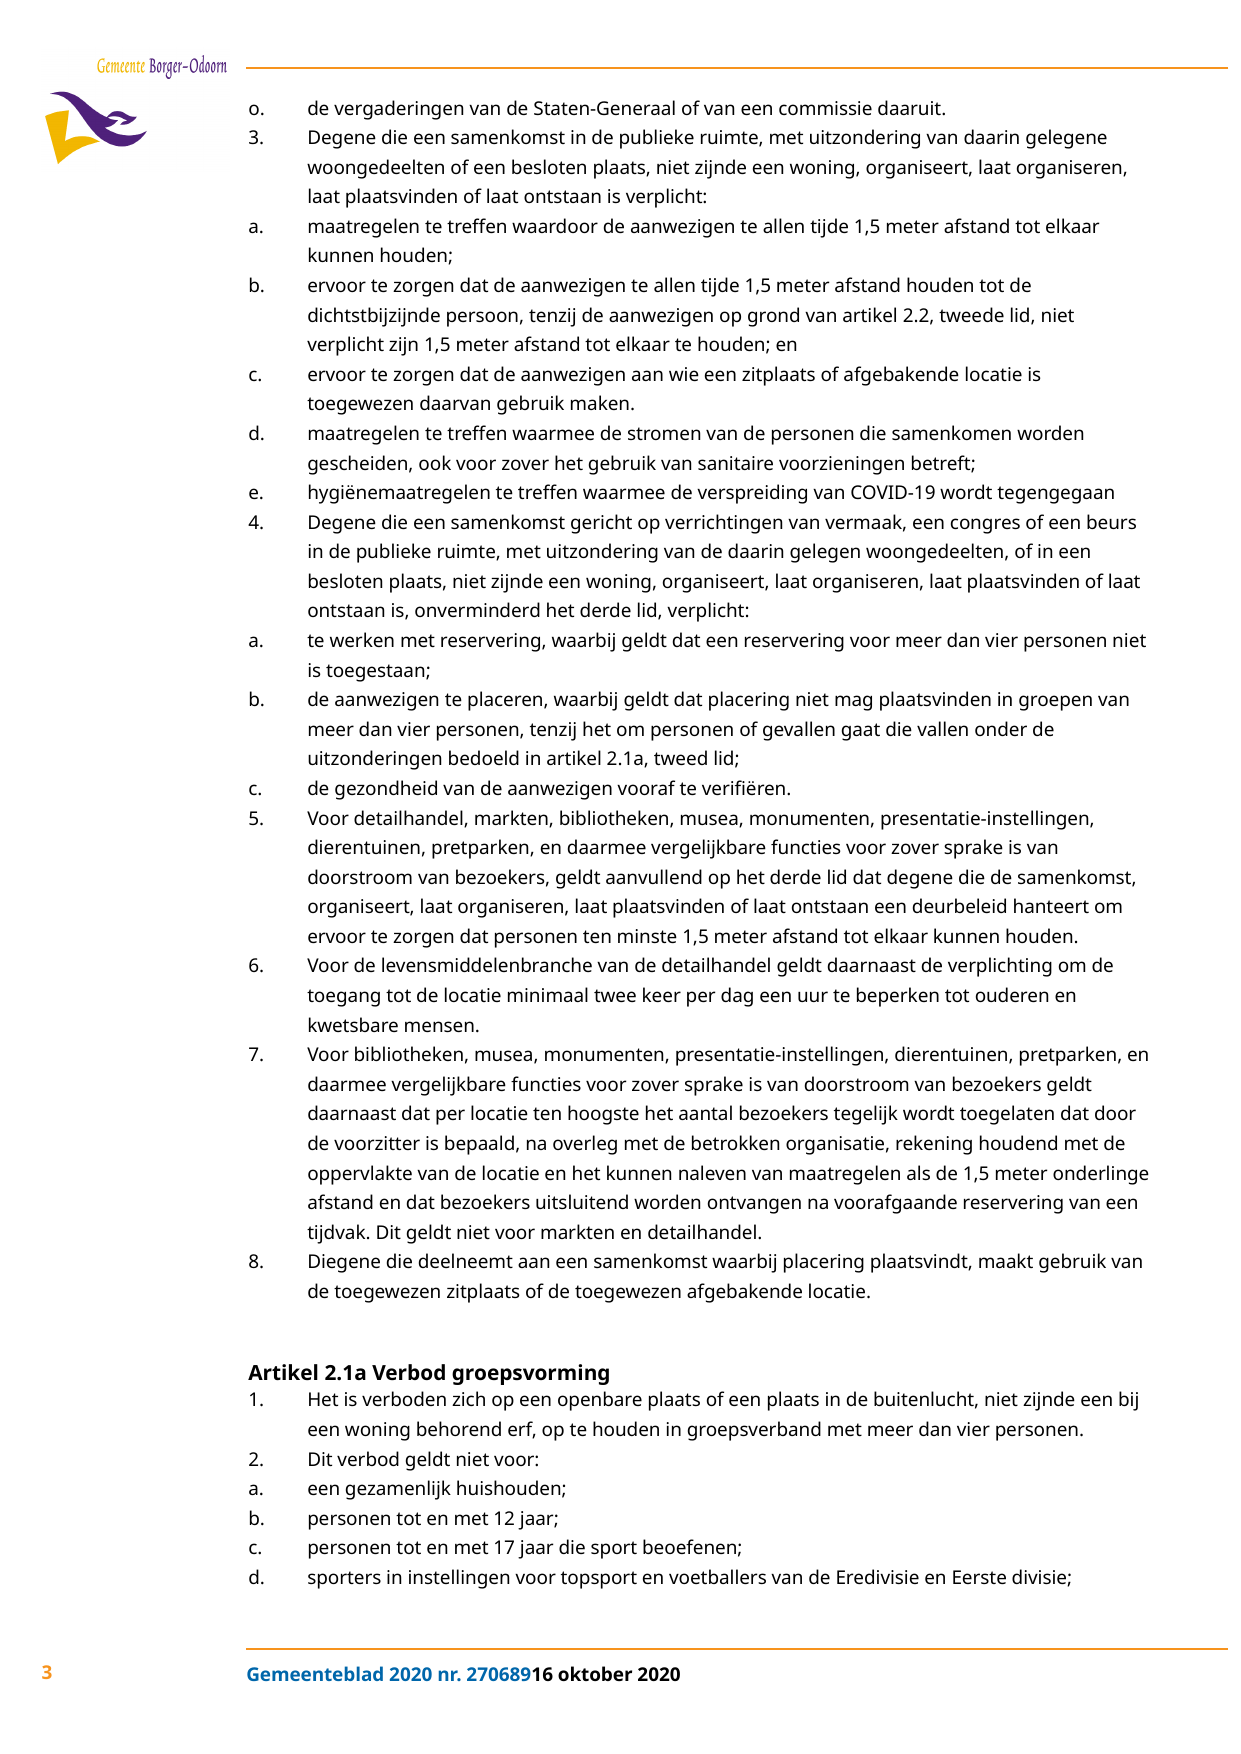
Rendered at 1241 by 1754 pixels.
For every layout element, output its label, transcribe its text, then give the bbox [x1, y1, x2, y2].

list personen tot en met 17 jaar die sport beoefenen; [248, 1534, 1152, 1560]
list ervoor te zorgen dat de aanwezigen aan wie een zitplaats of afgebakende locatie is toegewezen daarvan gebruik maken. [248, 361, 1152, 416]
list ervoor te zorgen dat de aanwezigen te allen tijde 1,5 meter afstand houden tot de dichtstbijzijnde persoon, tenzij de aanwezigen op grond van artikel 2.2, tweede lid, niet verplicht zijn 1,5 meter afstand tot elkaar te houden; en [248, 272, 1152, 357]
list de vergaderingen van de Staten-Generaal of van een commissie daaruit. [248, 95, 1152, 121]
list Voor bibliotheken, musea, monumenten, presentatie-instellingen, dierentuinen, pretparken, en daarmee vergelijkbare functies voor zover sprake is van doorstroom van bezoekers geldt daarnaast dat per locatie ten hoogste het aantal bezoekers tegelijk wordt toegelaten dat door de voorzitter is bepaald, na overleg met de betrokken organisatie, rekening houdend met de oppervlakte van de locatie en het kunnen naleven van maatregelen als de 1,5 meter onderlinge afstand en dat bezoekers uitsluitend worden ontvangen na voorafgaande reservering van een tijdvak. Dit geldt niet voor markten en detailhandel. [248, 1041, 1152, 1245]
list Dit verbod geldt niet voor: [248, 1446, 1152, 1471]
list Degene die een samenkomst in de publieke ruimte, met uitzondering van daarin gelegene woongedeelten of een besloten plaats, niet zijnde een woning, organiseert, laat organiseren, laat plaatsvinden of laat ontstaan is verplicht: [248, 124, 1152, 209]
list Degene die een samenkomst gericht op verrichtingen van vermaak, een congres of een beurs in de publieke ruimte, met uitzondering van de daarin gelegen woongedeelten, of in een besloten plaats, niet zijnde een woning, organiseert, laat organiseren, laat plaatsvinden of laat ontstaan is, onverminderd het derde lid, verplicht: [248, 509, 1152, 623]
picture [41, 47, 231, 172]
list de aanwezigen te placeren, waarbij geldt dat placering niet mag plaatsvinden in groepen van meer dan vier personen, tenzij het om personen of gevallen gaat die vallen onder de uitzonderingen bedoeld in artikel 2.1a, tweed lid; [248, 686, 1152, 771]
list maatregelen te treffen waardoor de aanwezigen te allen tijde 1,5 meter afstand tot elkaar kunnen houden; [248, 213, 1152, 268]
list sporters in instellingen voor topsport en voetballers van de Eredivisie en Eerste divisie; [248, 1564, 1152, 1590]
list Diegene die deelneemt aan een samenkomst waarbij placering plaatsvindt, maakt gebruik van de toegewezen zitplaats of de toegewezen afgebakende locatie. [248, 1248, 1152, 1304]
list Het is verboden zich op een openbare plaats of een plaats in de buitenlucht, niet zijnde een bij een woning behorend erf, op te houden in groepsverband met meer dan vier personen. [248, 1387, 1152, 1442]
list hygiënemaatregelen te treffen waarmee de verspreiding van COVID-19 wordt tegengegaan [248, 479, 1152, 505]
list Voor de levensmiddelenbranche van de detailhandel geldt daarnaast de verplichting om de toegang tot de locatie minimaal twee keer per dag een uur te beperken tot ouderen en kwetsbare mensen. [248, 953, 1152, 1038]
list maatregelen te treffen waarmee de stromen van de personen die samenkomen worden gescheiden, ook voor zover het gebruik van sanitaire voorzieningen betreft; [248, 420, 1152, 476]
list een gezamenlijk huishouden; [248, 1475, 1152, 1501]
list Voor detailhandel, markten, bibliotheken, musea, monumenten, presentatie-instellingen, dierentuinen, pretparken, en daarmee vergelijkbare functies voor zover sprake is van doorstroom van bezoekers, geldt aanvullend op het derde lid dat degene die de samenkomst, organiseert, laat organiseren, laat plaatsvinden of laat ontstaan een deurbeleid hanteert om ervoor te zorgen dat personen ten minste 1,5 meter afstand tot elkaar kunnen houden. [248, 805, 1152, 949]
list personen tot en met 12 jaar; [248, 1505, 1152, 1531]
text Artikel 2.1a Verbod groepsvorming [248, 1358, 1152, 1387]
list te werken met reservering, waarbij geldt dat een reservering voor meer dan vier personen niet is toegestaan; [248, 627, 1152, 683]
list de gezondheid van de aanwezigen vooraf te verifiëren. [248, 775, 1152, 801]
